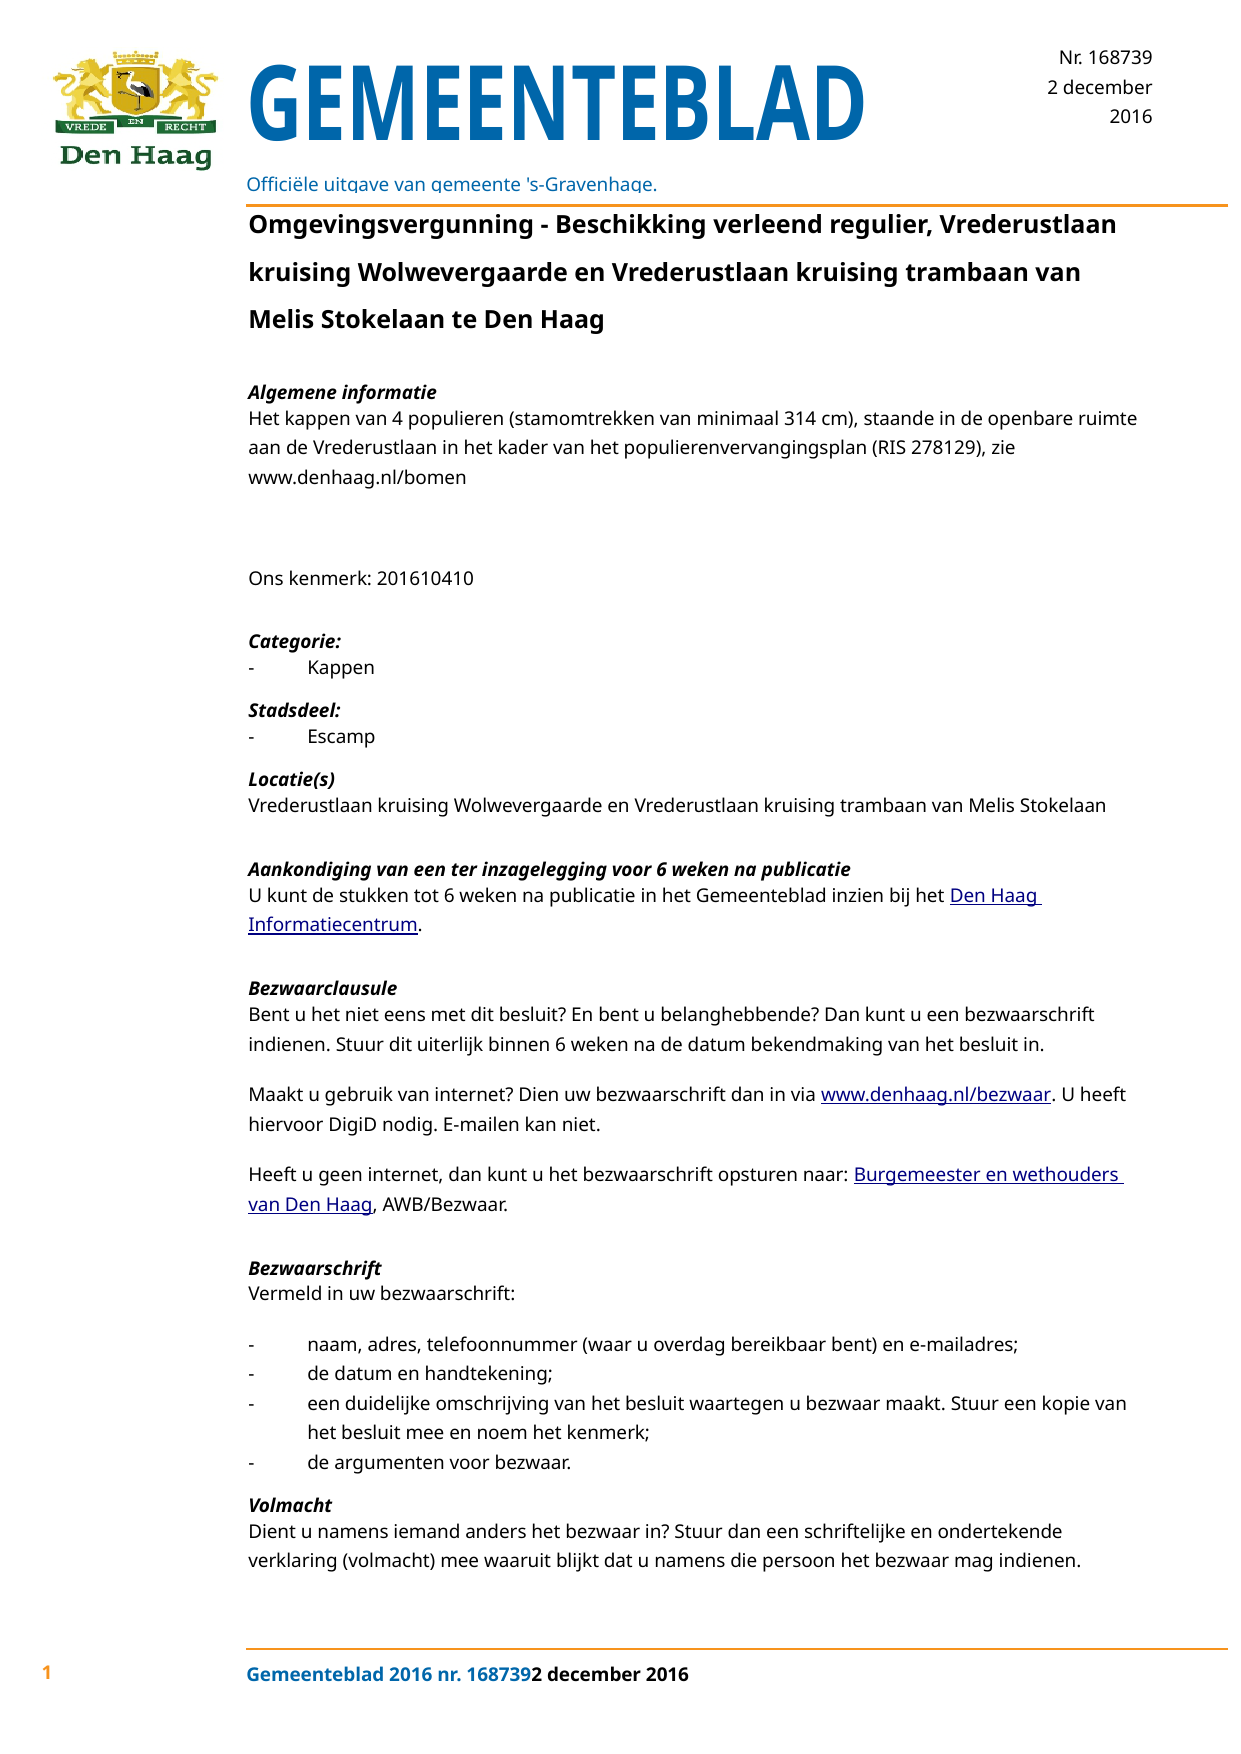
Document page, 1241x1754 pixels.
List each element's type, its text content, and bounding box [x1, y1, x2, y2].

text Locatie(s) [248, 766, 1152, 792]
text Algemene informatie [248, 379, 1152, 405]
text Stadsdeel: [248, 698, 1152, 723]
text Ons kenmerk: 201610410 [248, 565, 1152, 591]
text Vrederustlaan kruising Wolwevergaarde en Vrederustlaan kruising trambaan van Melis Stokelaan [248, 792, 1152, 818]
list de datum en handtekening; [248, 1360, 1152, 1386]
picture [41, 47, 231, 172]
text Dient u namens iemand anders het bezwaar in? Stuur dan een schriftelijke en ondertekende verklaring (volmacht) mee waaruit blijkt dat u namens die persoon het bezwaar mag indienen. [248, 1518, 1152, 1573]
text Aankondiging van een ter inzagelegging voor 6 weken na publicatie [248, 856, 1152, 882]
text Maakt u gebruik van internet? Dien uw bezwaarschrift dan in via www.denhaag.nl/bezwaar. U heeft hiervoor DigiD nodig. E-mailen kan niet. [248, 1081, 1152, 1136]
text Het kappen van 4 populieren (stamomtrekken van minimaal 314 cm), staande in de openbare ruimte aan de Vrederustlaan in het kader van het populierenvervangingsplan (RIS 278129), zie www.denhaag.nl/bomen [248, 405, 1152, 490]
list naam, adres, telefoonnummer (waar u overdag bereikbaar bent) en e-mailadres; [248, 1331, 1152, 1357]
text Volmacht [248, 1492, 1152, 1518]
text Vermeld in uw bezwaarschrift: [248, 1280, 1152, 1306]
text Categorie: [248, 629, 1152, 654]
text Bent u het niet eens met dit besluit? En bent u belanghebbende? Dan kunt u een bezwaarschrift indienen. Stuur dit uiterlijk binnen 6 weken na de datum bekendmaking van het besluit in. [248, 1001, 1152, 1056]
list de argumenten voor bezwaar. [248, 1449, 1152, 1475]
text Heeft u geen internet, dan kunt u het bezwaarschrift opsturen naar: Burgemeester en wethouders van Den Haag, AWB/Bezwaar. [248, 1161, 1152, 1216]
text U kunt de stukken tot 6 weken na publicatie in het Gemeenteblad inzien bij het Den Haag Informatiecentrum. [248, 882, 1152, 937]
text Bezwaarschrift [248, 1255, 1152, 1280]
list een duidelijke omschrijving van het besluit waartegen u bezwaar maakt. Stuur een kopie van het besluit mee en noem het kenmerk; [248, 1390, 1152, 1445]
text Bezwaarclausule [248, 975, 1152, 1001]
list Kappen [248, 654, 1152, 680]
text Omgevingsvergunning - Beschikking verleend regulier, Vrederustlaan kruising Wolwevergaarde en Vrederustlaan kruising trambaan van Melis Stokelaan te Den Haag [248, 207, 1152, 336]
list Escamp [248, 723, 1152, 749]
